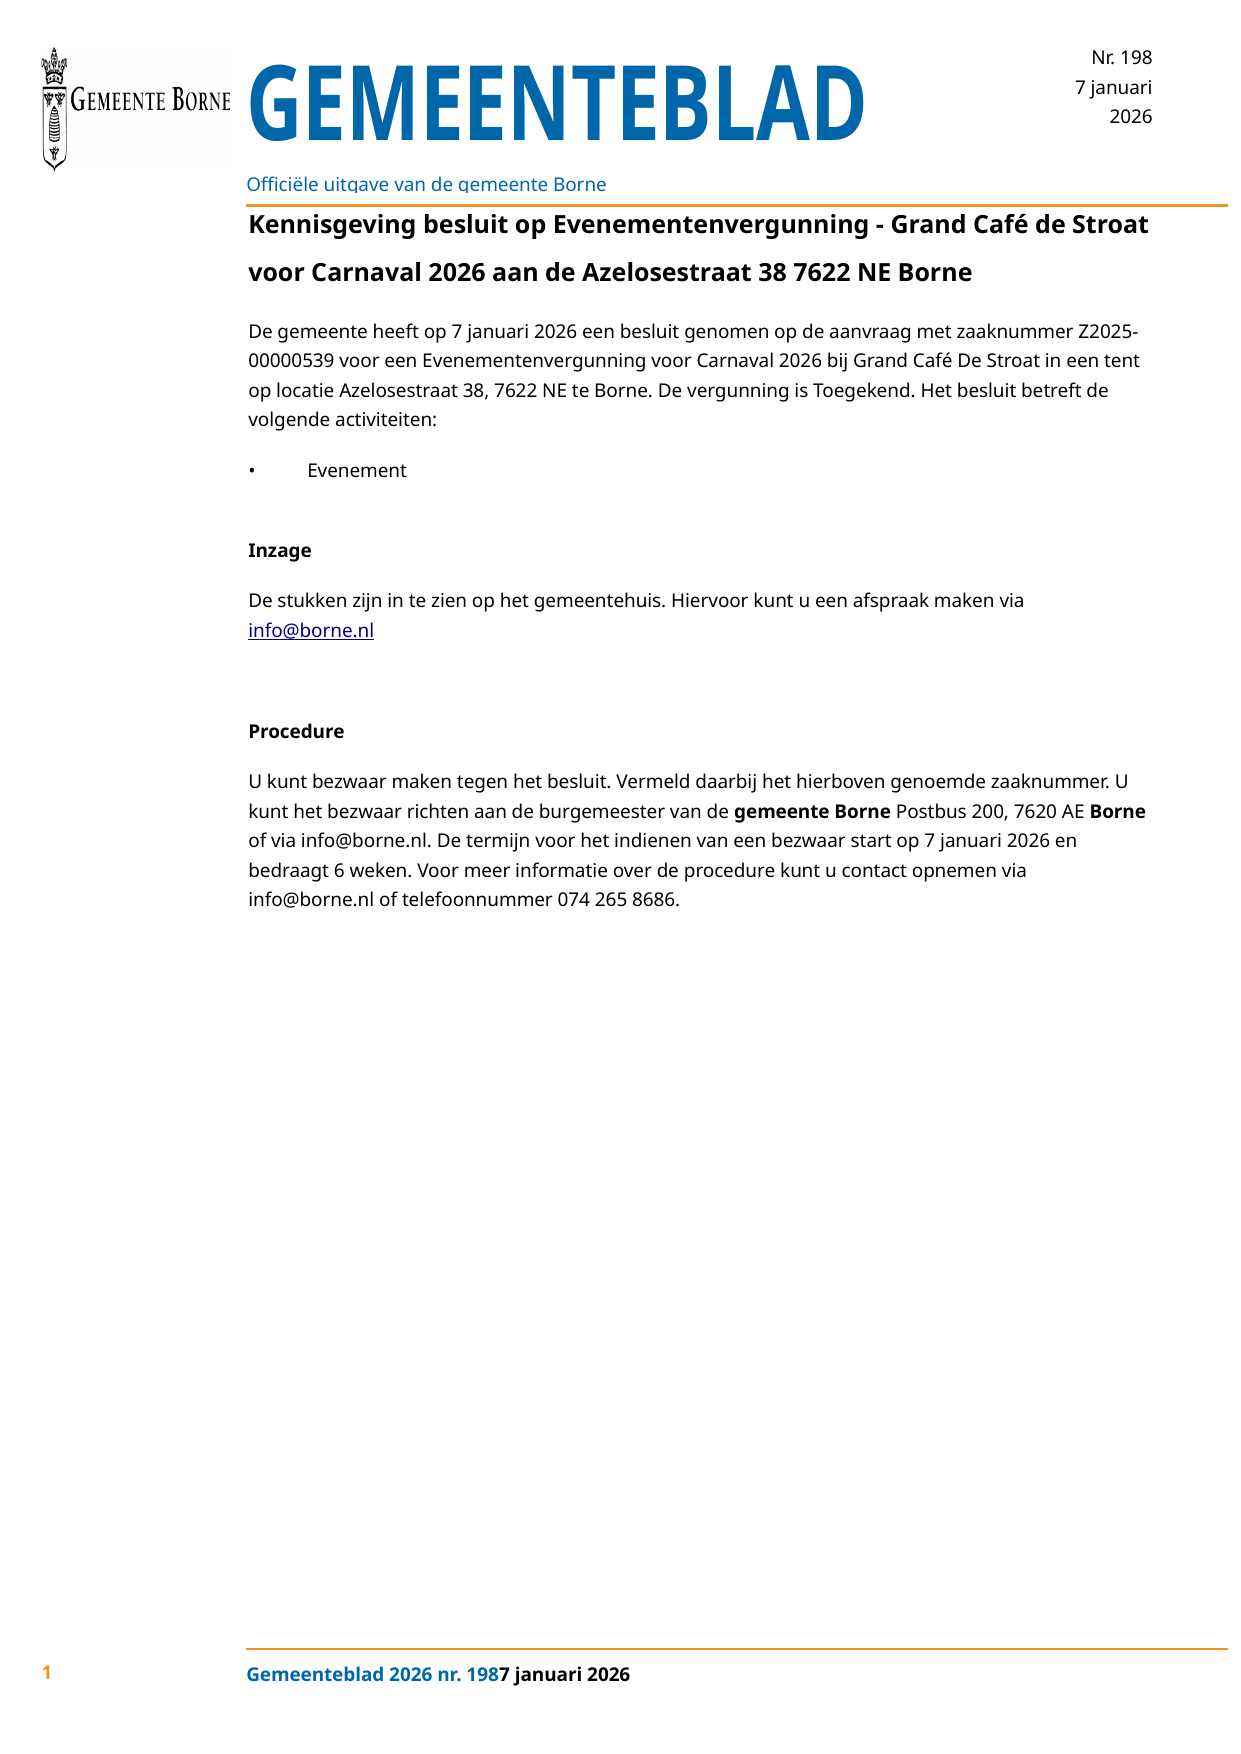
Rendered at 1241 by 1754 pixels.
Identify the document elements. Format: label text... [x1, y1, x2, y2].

picture [41, 47, 231, 172]
text Inzage [248, 537, 1152, 563]
text Kennisgeving besluit op Evenementenvergunning - Grand Café de Stroat voor Carnaval 2026 aan de Azelosestraat 38 7622 NE Borne [248, 207, 1152, 288]
text Procedure [248, 718, 1152, 744]
text De gemeente heeft op 7 januari 2026 een besluit genomen op de aanvraag met zaaknummer Z2025-00000539 voor een Evenementenvergunning voor Carnaval 2026 bij Grand Café De Stroat in een tent op locatie Azelosestraat 38, 7622 NE te Borne. De vergunning is Toegekend. Het besluit betreft de volgende activiteiten: [248, 318, 1152, 432]
text U kunt bezwaar maken tegen het besluit. Vermeld daarbij het hierboven genoemde zaaknummer. U kunt het bezwaar richten aan de burgemeester van de gemeente Borne Postbus 200, 7620 AE Borne of via info@borne.nl. De termijn voor het indienen van een bezwaar start op 7 januari 2026 en bedraagt 6 weken. Voor meer informatie over de procedure kunt u contact opnemen via info@borne.nl of telefoonnummer 074 265 8686. [248, 768, 1152, 912]
text De stukken zijn in te zien op het gemeentehuis. Hiervoor kunt u een afspraak maken via info@borne.nl [248, 587, 1152, 643]
list Evenement [248, 457, 1152, 483]
